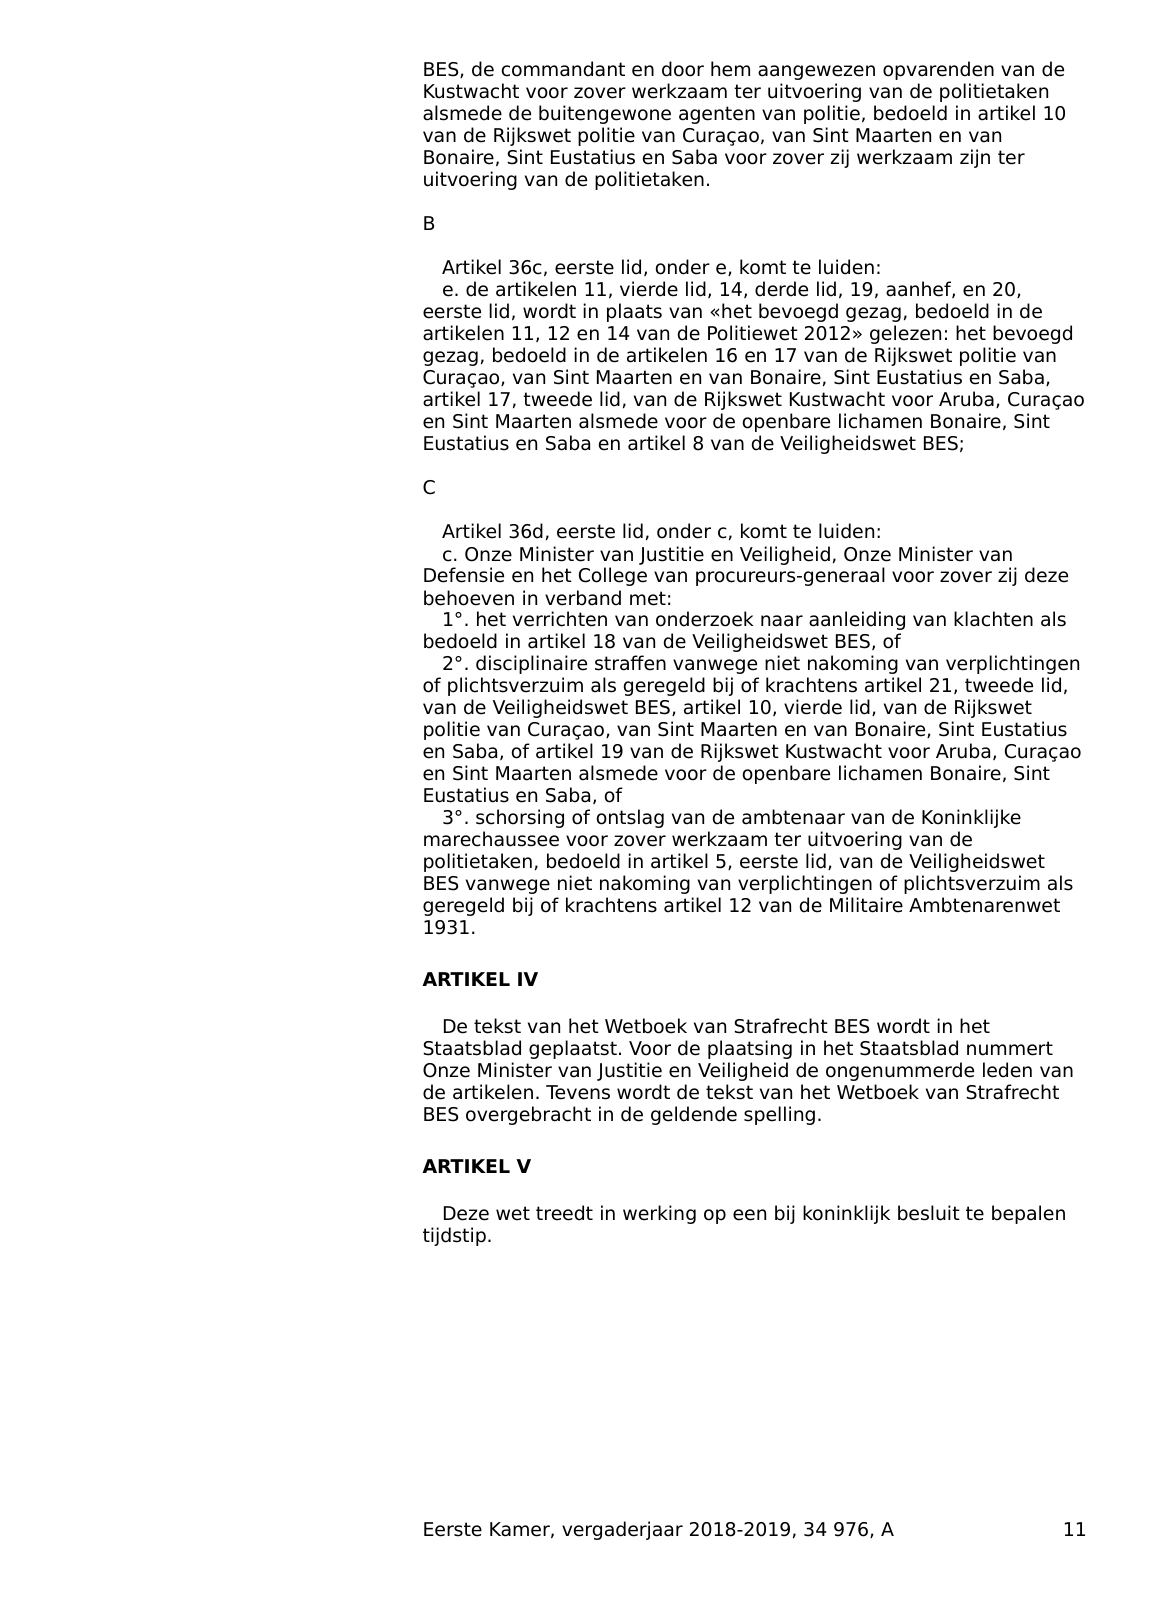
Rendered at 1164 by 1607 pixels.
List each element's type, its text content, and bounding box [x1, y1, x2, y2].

text Artikel 36d, eerste lid, onder c, komt te luiden: [422, 521, 1087, 543]
text 2°. disciplinaire straffen vanwege niet nakoming van verplichtingen of plichtsverzuim als geregeld bij of krachtens artikel 21, tweede lid, van de Veiligheidswet BES, artikel 10, vierde lid, van de Rijkswet politie van Curaçao, van Sint Maarten en van Bonaire, Sint Eustatius en Saba, of artikel 19 van de Rijkswet Kustwacht voor Aruba, Curaçao en Sint Maarten alsmede voor de openbare lichamen Bonaire, Sint Eustatius en Saba, of [422, 653, 1087, 807]
text BES, de commandant en door hem aangewezen opvarenden van de Kustwacht voor zover werkzaam ter uitvoering van de politietaken alsmede de buitengewone agenten van politie, bedoeld in artikel 10 van de Rijkswet politie van Curaçao, van Sint Maarten en van Bonaire, Sint Eustatius en Saba voor zover zij werkzaam zijn ter uitvoering van de politietaken. [422, 59, 1087, 191]
text C [422, 477, 1087, 499]
text B [422, 213, 1087, 235]
text De tekst van het Wetboek van Strafrecht BES wordt in het Staatsblad geplaatst. Voor de plaatsing in het Staatsblad nummert Onze Minister van Justitie en Veiligheid de ongenummerde leden van de artikelen. Tevens wordt de tekst van het Wetboek van Strafrecht BES overgebracht in de geldende spelling. [422, 1016, 1087, 1126]
subtitle ARTIKEL V [422, 1156, 1087, 1178]
text Artikel 36c, eerste lid, onder e, komt te luiden: [422, 257, 1087, 279]
text c. Onze Minister van Justitie en Veiligheid, Onze Minister van Defensie en het College van procureurs-generaal voor zover zij deze behoeven in verband met: [422, 543, 1087, 609]
subtitle ARTIKEL IV [422, 969, 1087, 991]
text 3°. schorsing of ontslag van de ambtenaar van de Koninklijke marechaussee voor zover werkzaam ter uitvoering van de politietaken, bedoeld in artikel 5, eerste lid, van de Veiligheidswet BES vanwege niet nakoming van verplichtingen of plichtsverzuim als geregeld bij of krachtens artikel 12 van de Militaire Ambtenarenwet 1931. [422, 807, 1087, 939]
text e. de artikelen 11, vierde lid, 14, derde lid, 19, aanhef, en 20, eerste lid, wordt in plaats van «het bevoegd gezag, bedoeld in de artikelen 11, 12 en 14 van de Politiewet 2012» gelezen: het bevoegd gezag, bedoeld in de artikelen 16 en 17 van de Rijkswet politie van Curaçao, van Sint Maarten en van Bonaire, Sint Eustatius en Saba, artikel 17, tweede lid, van de Rijkswet Kustwacht voor Aruba, Curaçao en Sint Maarten alsmede voor de openbare lichamen Bonaire, Sint Eustatius en Saba en artikel 8 van de Veiligheidswet BES; [422, 279, 1087, 455]
text 1°. het verrichten van onderzoek naar aanleiding van klachten als bedoeld in artikel 18 van de Veiligheidswet BES, of [422, 609, 1087, 653]
text Deze wet treedt in werking op een bij koninklijk besluit te bepalen tijdstip. [422, 1203, 1087, 1247]
